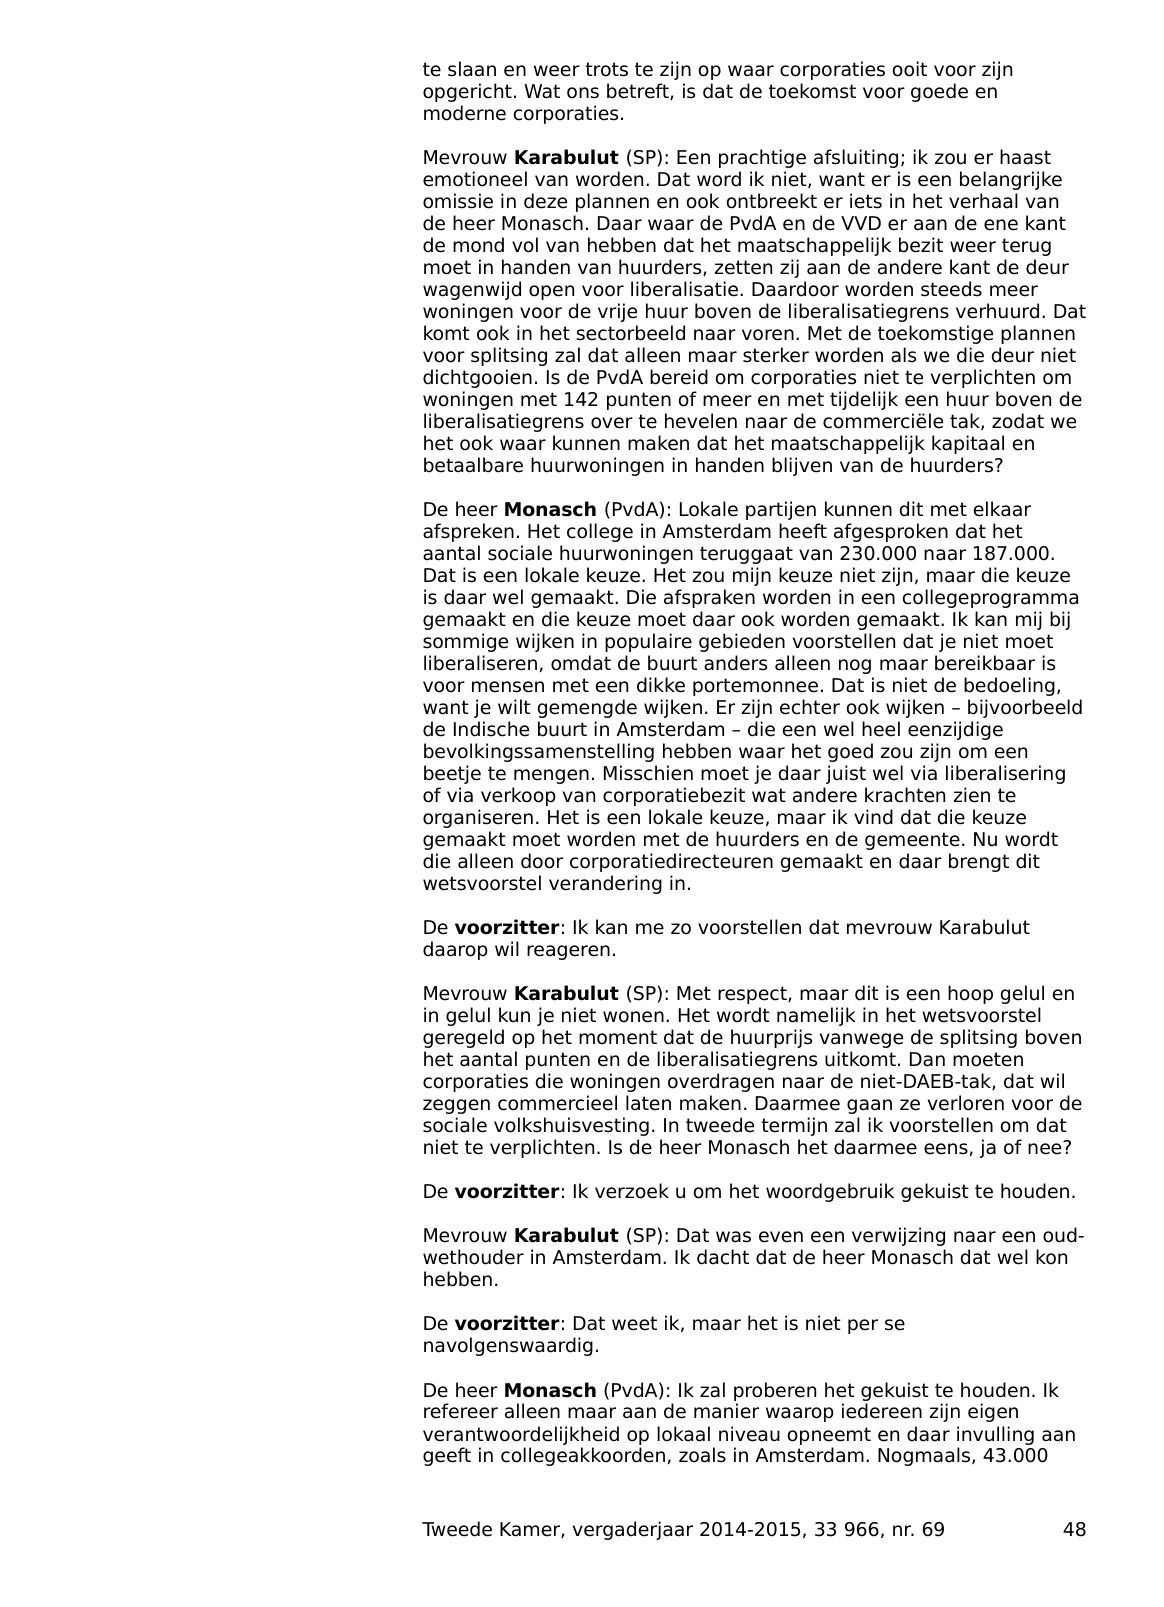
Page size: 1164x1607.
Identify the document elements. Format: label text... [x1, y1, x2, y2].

text De voorzitter: Dat weet ik, maar het is niet per se navolgenswaardig. [422, 1313, 1087, 1357]
text De heer Monasch (PvdA): Lokale partijen kunnen dit met elkaar afspreken. Het college in Amsterdam heeft afgesproken dat het aantal sociale huurwoningen teruggaat van 230.000 naar 187.000. Dat is een lokale keuze. Het zou mijn keuze niet zijn, maar die keuze is daar wel gemaakt. Die afspraken worden in een collegeprogramma gemaakt en die keuze moet daar ook worden gemaakt. Ik kan mij bij sommige wijken in populaire gebieden voorstellen dat je niet moet liberaliseren, omdat de buurt anders alleen nog maar bereikbaar is voor mensen met een dikke portemonnee. Dat is niet de bedoeling, want je wilt gemengde wijken. Er zijn echter ook wijken – bijvoorbeeld de Indische buurt in Amsterdam – die een wel heel eenzijdige bevolkingssamenstelling hebben waar het goed zou zijn om een beetje te mengen. Misschien moet je daar juist wel via liberalisering of via verkoop van corporatiebezit wat andere krachten zien te organiseren. Het is een lokale keuze, maar ik vind dat die keuze gemaakt moet worden met de huurders en de gemeente. Nu wordt die alleen door corporatiedirecteuren gemaakt en daar brengt dit wetsvoorstel verandering in. [422, 499, 1087, 895]
text Mevrouw Karabulut (SP): Dat was even een verwijzing naar een oud-wethouder in Amsterdam. Ik dacht dat de heer Monasch dat wel kon hebben. [422, 1225, 1087, 1291]
text De voorzitter: Ik kan me zo voorstellen dat mevrouw Karabulut daarop wil reageren. [422, 917, 1087, 961]
text te slaan en weer trots te zijn op waar corporaties ooit voor zijn opgericht. Wat ons betreft, is dat de toekomst voor goede en moderne corporaties. [422, 59, 1087, 125]
text Mevrouw Karabulut (SP): Met respect, maar dit is een hoop gelul en in gelul kun je niet wonen. Het wordt namelijk in het wetsvoorstel geregeld op het moment dat de huurprijs vanwege de splitsing boven het aantal punten en de liberalisatiegrens uitkomt. Dan moeten corporaties die woningen overdragen naar de niet-DAEB-tak, dat wil zeggen commercieel laten maken. Daarmee gaan ze verloren voor de sociale volkshuisvesting. In tweede termijn zal ik voorstellen om dat niet te verplichten. Is de heer Monasch het daarmee eens, ja of nee? [422, 983, 1087, 1159]
text De voorzitter: Ik verzoek u om het woordgebruik gekuist te houden. [422, 1181, 1087, 1203]
text Mevrouw Karabulut (SP): Een prachtige afsluiting; ik zou er haast emotioneel van worden. Dat word ik niet, want er is een belangrijke omissie in deze plannen en ook ontbreekt er iets in het verhaal van de heer Monasch. Daar waar de PvdA en de VVD er aan de ene kant de mond vol van hebben dat het maatschappelijk bezit weer terug moet in handen van huurders, zetten zij aan de andere kant de deur wagenwijd open voor liberalisatie. Daardoor worden steeds meer woningen voor de vrije huur boven de liberalisatiegrens verhuurd. Dat komt ook in het sectorbeeld naar voren. Met de toekomstige plannen voor splitsing zal dat alleen maar sterker worden als we die deur niet dichtgooien. Is de PvdA bereid om corporaties niet te verplichten om woningen met 142 punten of meer en met tijdelijk een huur boven de liberalisatiegrens over te hevelen naar de commerciële tak, zodat we het ook waar kunnen maken dat het maatschappelijk kapitaal en betaalbare huurwoningen in handen blijven van de huurders? [422, 147, 1087, 477]
text De heer Monasch (PvdA): Ik zal proberen het gekuist te houden. Ik refereer alleen maar aan de manier waarop iedereen zijn eigen verantwoordelijkheid op lokaal niveau opneemt en daar invulling aan geeft in collegeakkoorden, zoals in Amsterdam. Nogmaals, 43.000 [422, 1379, 1087, 1467]
